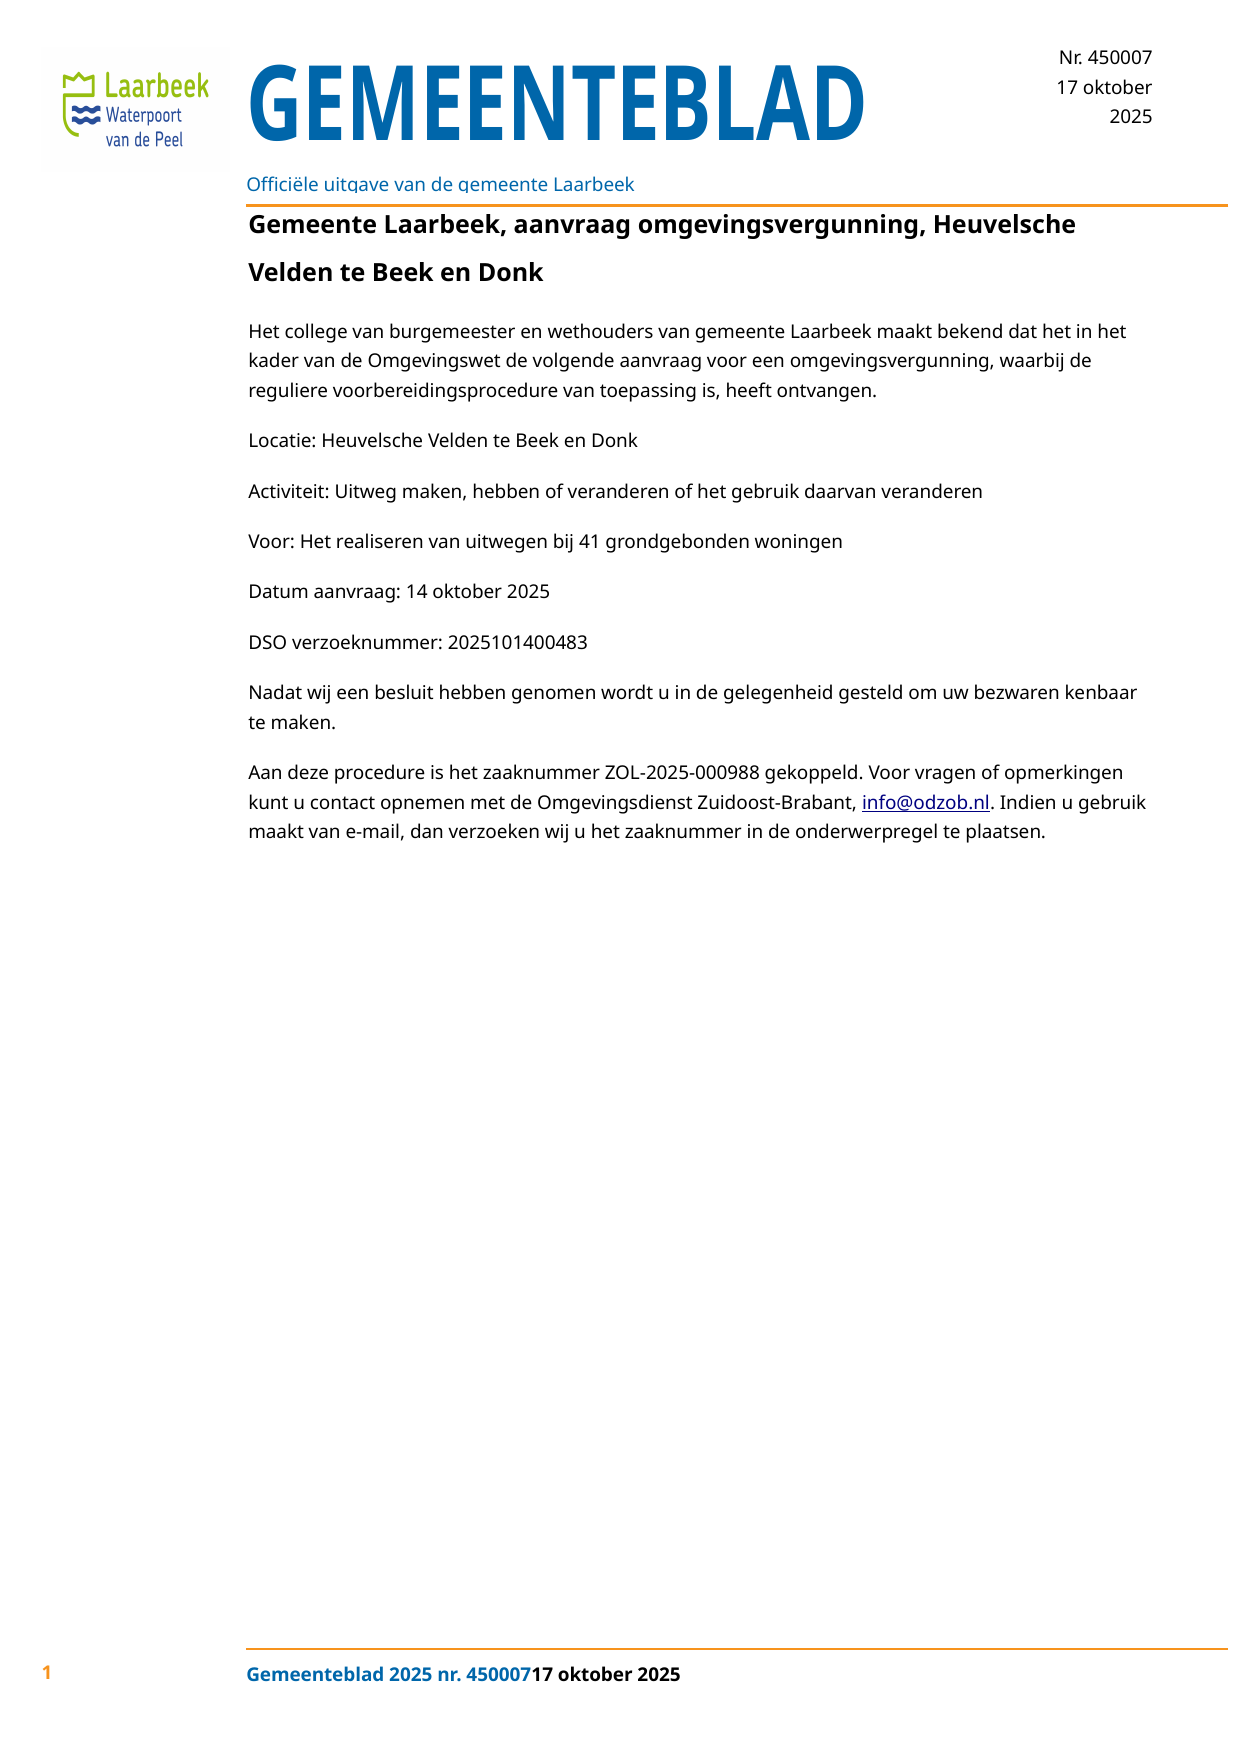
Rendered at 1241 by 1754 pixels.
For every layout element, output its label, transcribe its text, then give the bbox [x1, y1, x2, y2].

text Gemeente Laarbeek, aanvraag omgevingsvergunning, Heuvelsche Velden te Beek en Donk [248, 207, 1152, 288]
text Nadat wij een besluit hebben genomen wordt u in de gelegenheid gesteld om uw bezwaren kenbaar te maken. [248, 679, 1152, 735]
text Activiteit: Uitweg maken, hebben of veranderen of het gebruik daarvan veranderen [248, 478, 1152, 504]
text Voor: Het realiseren van uitwegen bij 41 grondgebonden woningen [248, 528, 1152, 554]
text Aan deze procedure is het zaaknummer ZOL-2025-000988 gekoppeld. Voor vragen of opmerkingen kunt u contact opnemen met de Omgevingsdienst Zuidoost-Brabant, info@odzob.nl. Indien u gebruik maakt van e-mail, dan verzoeken wij u het zaaknummer in de onderwerpregel te plaatsen. [248, 759, 1152, 844]
text Het college van burgemeester en wethouders van gemeente Laarbeek maakt bekend dat het in het kader van de Omgevingswet de volgende aanvraag voor een omgevingsvergunning, waarbij de reguliere voorbereidingsprocedure van toepassing is, heeft ontvangen. [248, 318, 1152, 403]
text Locatie: Heuvelsche Velden te Beek en Donk [248, 427, 1152, 453]
picture [41, 47, 231, 172]
text Datum aanvraag: 14 oktober 2025 [248, 579, 1152, 604]
text DSO verzoeknummer: 2025101400483 [248, 629, 1152, 655]
